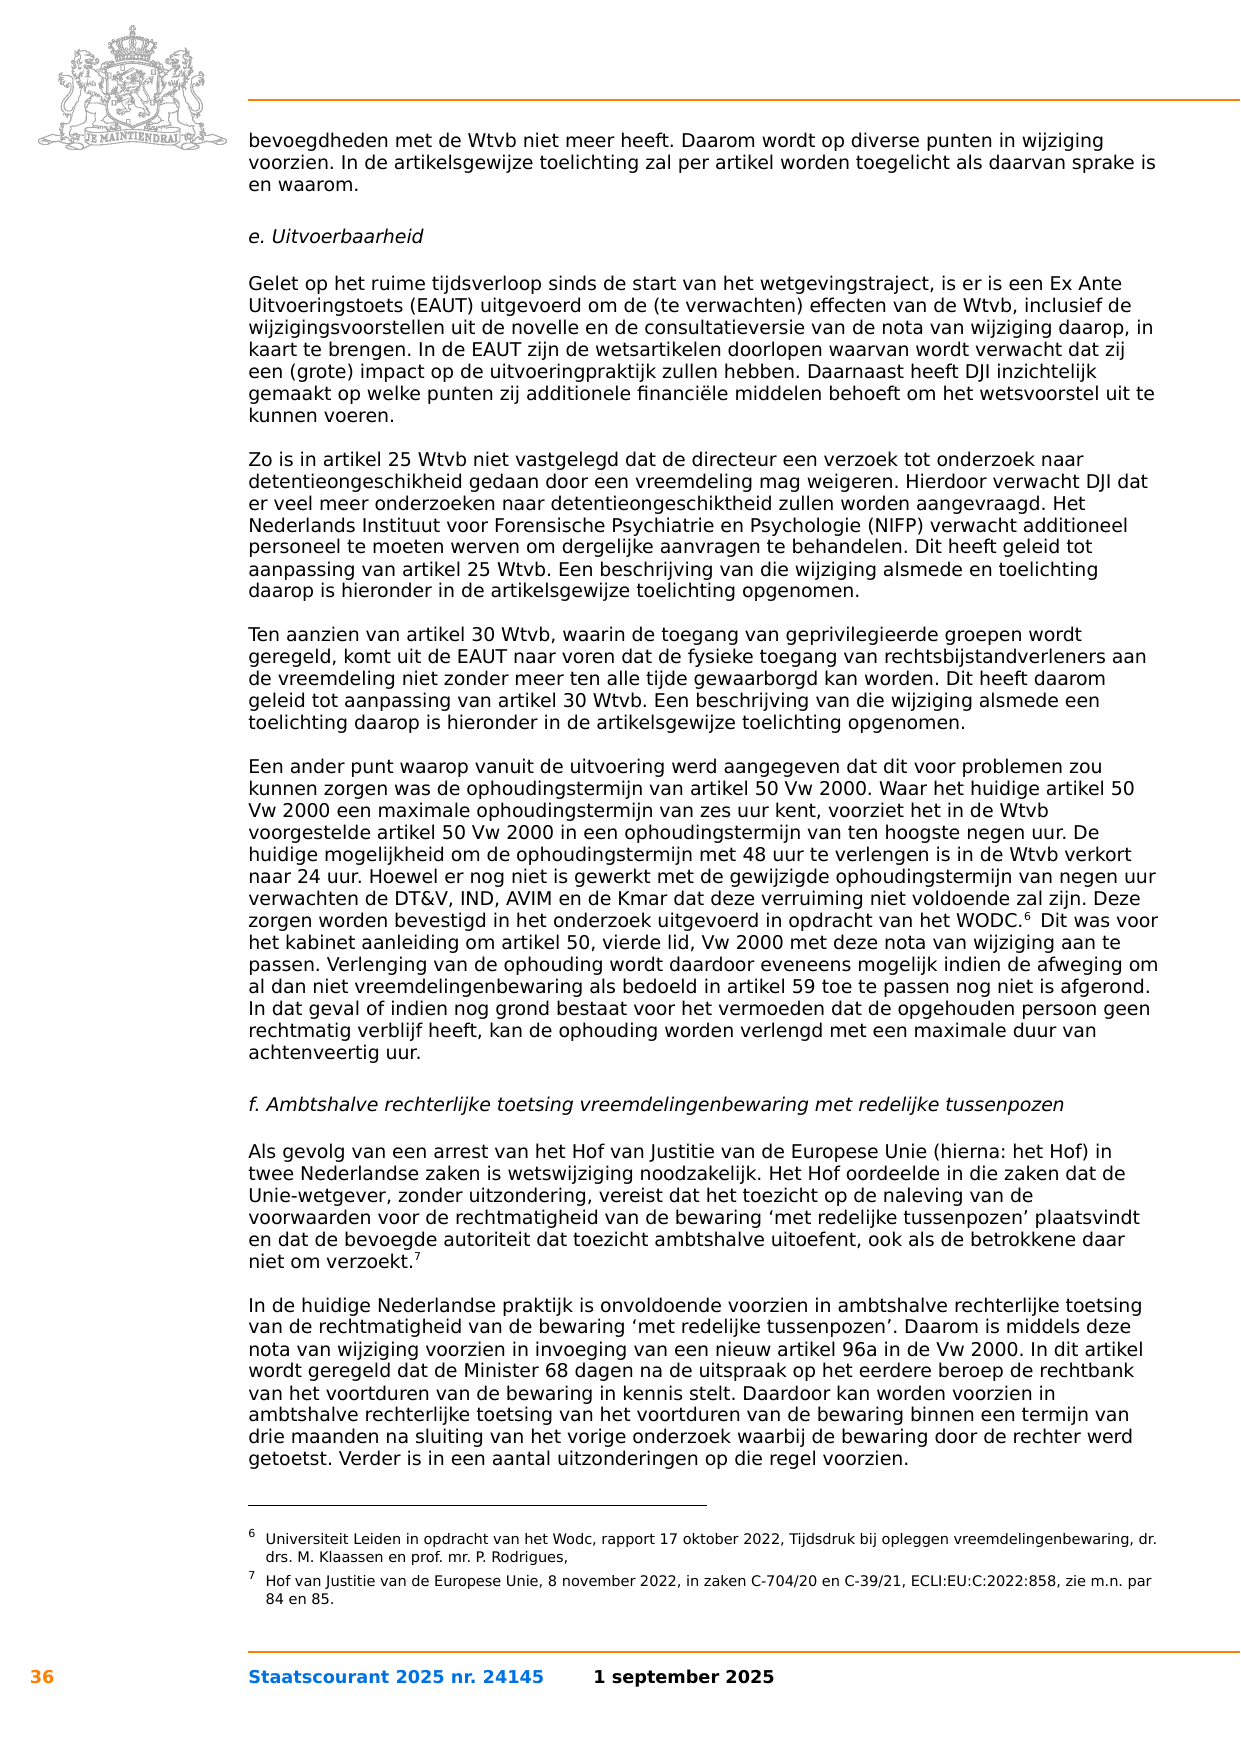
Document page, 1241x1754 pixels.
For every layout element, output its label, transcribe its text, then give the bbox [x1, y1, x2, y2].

text Hof van Justitie van de Europese Unie, 8 november 2022, in zaken C-704/20 en C-39/21, ECLI:EU:C:2022:858, zie m.n. par 84 en 85. [248, 1569, 1163, 1608]
subtitle e. Uitvoerbaarheid [248, 226, 1163, 248]
text Zo is in artikel 25 Wtvb niet vastgelegd dat de directeur een verzoek tot onderzoek naar detentieongeschikheid gedaan door een vreemdeling mag weigeren. Hierdoor verwacht DJI dat er veel meer onderzoeken naar detentieongeschiktheid zullen worden aangevraagd. Het Nederlands Instituut voor Forensische Psychiatrie en Psychologie (NIFP) verwacht additioneel personeel te moeten werven om dergelijke aanvragen te behandelen. Dit heeft geleid tot aanpassing van artikel 25 Wtvb. Een beschrijving van die wijziging alsmede en toelichting daarop is hieronder in de artikelsgewijze toelichting opgenomen. [248, 448, 1163, 602]
text Een ander punt waarop vanuit de uitvoering werd aangegeven dat dit voor problemen zou kunnen zorgen was de ophoudingstermijn van artikel 50 Vw 2000. Waar het huidige artikel 50 Vw 2000 een maximale ophoudingstermijn van zes uur kent, voorziet het in de Wtvb voorgestelde artikel 50 Vw 2000 in een ophoudingstermijn van ten hoogste negen uur. De huidige mogelijkheid om de ophoudingstermijn met 48 uur te verlengen is in de Wtvb verkort naar 24 uur. Hoewel er nog niet is gewerkt met de gewijzigde ophoudingstermijn van negen uur verwachten de DT&V, IND, AVIM en de Kmar dat deze verruiming niet voldoende zal zijn. Deze zorgen worden bevestigd in het onderzoek uitgevoerd in opdracht van het WODC. Dit was voor het kabinet aanleiding om artikel 50, vierde lid, Vw 2000 met deze nota van wijziging aan te passen. Verlenging van de ophouding wordt daardoor eveneens mogelijk indien de afweging om al dan niet vreemdelingenbewaring als bedoeld in artikel 59 toe te passen nog niet is afgerond. In dat geval of indien nog grond bestaat voor het vermoeden dat de opgehouden persoon geen rechtmatig verblijf heeft, kan de ophouding worden verlengd met een maximale duur van achtenveertig uur. [248, 756, 1163, 1064]
text Gelet op het ruime tijdsverloop sinds de start van het wetgevingstraject, is er is een Ex Ante Uitvoeringstoets (EAUT) uitgevoerd om de (te verwachten) effecten van de Wtvb, inclusief de wijzigingsvoorstellen uit de novelle en de consultatieversie van de nota van wijziging daarop, in kaart te brengen. In de EAUT zijn de wetsartikelen doorlopen waarvan wordt verwacht dat zij een (grote) impact op de uitvoeringpraktijk zullen hebben. Daarnaast heeft DJI inzichtelijk gemaakt op welke punten zij additionele financiële middelen behoeft om het wetsvoorstel uit te kunnen voeren. [248, 273, 1163, 427]
text Ten aanzien van artikel 30 Wtvb, waarin de toegang van geprivilegieerde groepen wordt geregeld, komt uit de EAUT naar voren dat de fysieke toegang van rechtsbijstandverleners aan de vreemdeling niet zonder meer ten alle tijde gewaarborgd kan worden. Dit heeft daarom geleid tot aanpassing van artikel 30 Wtvb. Een beschrijving van die wijziging alsmede een toelichting daarop is hieronder in de artikelsgewijze toelichting opgenomen. [248, 624, 1163, 734]
picture [38, 25, 227, 150]
text Als gevolg van een arrest van het Hof van Justitie van de Europese Unie (hierna: het Hof) in twee Nederlandse zaken is wetswijziging noodzakelijk. Het Hof oordeelde in die zaken dat de Unie-wetgever, zonder uitzondering, vereist dat het toezicht op de naleving van de voorwaarden voor de rechtmatigheid van de bewaring ‘met redelijke tussenpozen’ plaatsvindt en dat de bevoegde autoriteit dat toezicht ambtshalve uitoefent, ook als de betrokkene daar niet om verzoekt. [248, 1141, 1163, 1273]
subtitle f. Ambtshalve rechterlijke toetsing vreemdelingenbewaring met redelijke tussenpozen [248, 1094, 1163, 1116]
text Universiteit Leiden in opdracht van het Wodc, rapport 17 oktober 2022, Tijdsdruk bij opleggen vreemdelingenbewaring, dr. drs. M. Klaassen en prof. mr. P. Rodrigues, [248, 1527, 1163, 1566]
text In de huidige Nederlandse praktijk is onvoldoende voorzien in ambtshalve rechterlijke toetsing van de rechtmatigheid van de bewaring ‘met redelijke tussenpozen’. Daarom is middels deze nota van wijziging voorzien in invoeging van een nieuw artikel 96a in de Vw 2000. In dit artikel wordt geregeld dat de Minister 68 dagen na de uitspraak op het eerdere beroep de rechtbank van het voortduren van de bewaring in kennis stelt. Daardoor kan worden voorzien in ambtshalve rechterlijke toetsing van het voortduren van de bewaring binnen een termijn van drie maanden na sluiting van het vorige onderzoek waarbij de bewaring door de rechter werd getoetst. Verder is in een aantal uitzonderingen op die regel voorzien. [248, 1294, 1163, 1470]
text bevoegdheden met de Wtvb niet meer heeft. Daarom wordt op diverse punten in wijziging voorzien. In de artikelsgewijze toelichting zal per artikel worden toegelicht als daarvan sprake is en waarom. [248, 130, 1163, 196]
